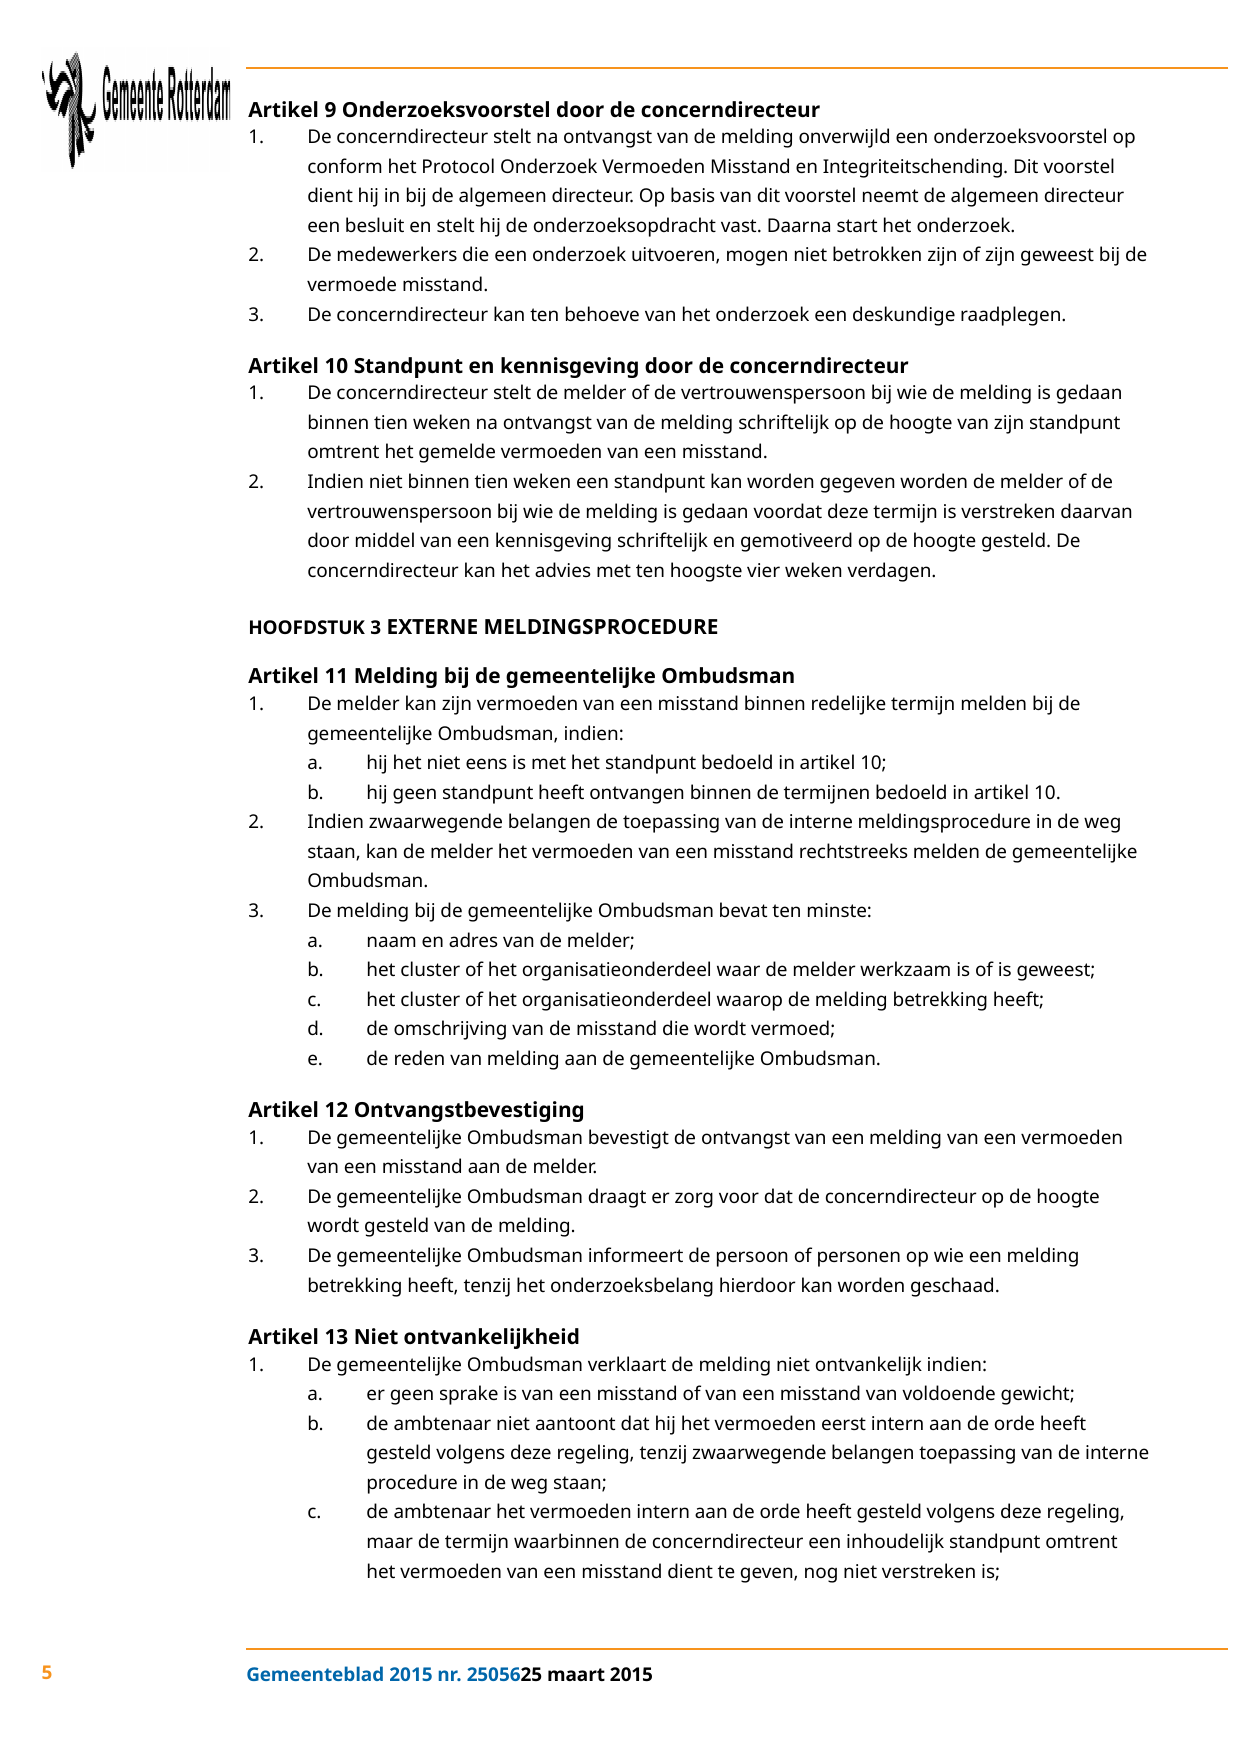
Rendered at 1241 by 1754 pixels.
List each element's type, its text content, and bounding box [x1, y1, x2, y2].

text Artikel 10 Standpunt en kennisgeving door de concerndirecteur [248, 351, 1152, 379]
text HOOFDSTUK 3 EXTERNE MELDINGSPROCEDURE [248, 612, 1152, 641]
list De gemeentelijke Ombudsman bevestigt de ontvangst van een melding van een vermoeden van een misstand aan de melder. [248, 1124, 1152, 1179]
list de ambtenaar niet aantoont dat hij het vermoeden eerst intern aan de orde heeft gesteld volgens deze regeling, tenzij zwaarwegende belangen toepassing van de interne procedure in de weg staan; [307, 1410, 1152, 1495]
list hij het niet eens is met het standpunt bedoeld in artikel 10; [307, 749, 1152, 775]
list er geen sprake is van een misstand of van een misstand van voldoende gewicht; [307, 1380, 1152, 1406]
text Artikel 12 Ontvangstbevestiging [248, 1096, 1152, 1124]
list De gemeentelijke Ombudsman draagt er zorg voor dat de concerndirecteur op de hoogte wordt gesteld van de melding. [248, 1183, 1152, 1238]
list De concerndirecteur kan ten behoeve van het onderzoek een deskundige raadplegen. [248, 301, 1152, 326]
list De melder kan zijn vermoeden van een misstand binnen redelijke termijn melden bij de gemeentelijke Ombudsman, indien: [248, 690, 1152, 745]
list de reden van melding aan de gemeentelijke Ombudsman. [307, 1045, 1152, 1071]
text Artikel 13 Niet ontvankelijkheid [248, 1322, 1152, 1351]
list De concerndirecteur stelt de melder of de vertrouwenspersoon bij wie de melding is gedaan binnen tien weken na ontvangst van de melding schriftelijk op de hoogte van zijn standpunt omtrent het gemelde vermoeden van een misstand. [248, 379, 1152, 464]
list hij geen standpunt heeft ontvangen binnen de termijnen bedoeld in artikel 10. [307, 779, 1152, 804]
list de omschrijving van de misstand die wordt vermoed; [307, 1016, 1152, 1041]
list het cluster of het organisatieonderdeel waar de melder werkzaam is of is geweest; [307, 956, 1152, 982]
list Indien zwaarwegende belangen de toepassing van de interne meldingsprocedure in de weg staan, kan de melder het vermoeden van een misstand rechtstreeks melden de gemeentelijke Ombudsman. [248, 808, 1152, 893]
list naam en adres van de melder; [307, 927, 1152, 952]
picture [41, 47, 231, 172]
list De gemeentelijke Ombudsman verklaart de melding niet ontvankelijk indien: [248, 1351, 1152, 1376]
list De concerndirecteur stelt na ontvangst van de melding onverwijld een onderzoeksvoorstel op conform het Protocol Onderzoek Vermoeden Misstand en Integriteitschending. Dit voorstel dient hij in bij de algemeen directeur. Op basis van dit voorstel neemt de algemeen directeur een besluit en stelt hij de onderzoeksopdracht vast. Daarna start het onderzoek. [248, 123, 1152, 238]
list De gemeentelijke Ombudsman informeert de persoon of personen op wie een melding betrekking heeft, tenzij het onderzoeksbelang hierdoor kan worden geschaad. [248, 1242, 1152, 1298]
text Artikel 9 Onderzoeksvoorstel door de concerndirecteur [248, 95, 1152, 123]
list De melding bij de gemeentelijke Ombudsman bevat ten minste: [248, 897, 1152, 923]
list De medewerkers die een onderzoek uitvoeren, mogen niet betrokken zijn of zijn geweest bij de vermoede misstand. [248, 242, 1152, 297]
list Indien niet binnen tien weken een standpunt kan worden gegeven worden de melder of de vertrouwenspersoon bij wie de melding is gedaan voordat deze termijn is verstreken daarvan door middel van een kennisgeving schriftelijk en gemotiveerd op de hoogte gesteld. De concerndirecteur kan het advies met ten hoogste vier weken verdagen. [248, 468, 1152, 583]
list de ambtenaar het vermoeden intern aan de orde heeft gesteld volgens deze regeling, maar de termijn waarbinnen de concerndirecteur een inhoudelijk standpunt omtrent het vermoeden van een misstand dient te geven, nog niet verstreken is; [307, 1499, 1152, 1583]
list het cluster of het organisatieonderdeel waarop de melding betrekking heeft; [307, 986, 1152, 1012]
text Artikel 11 Melding bij de gemeentelijke Ombudsman [248, 662, 1152, 690]
